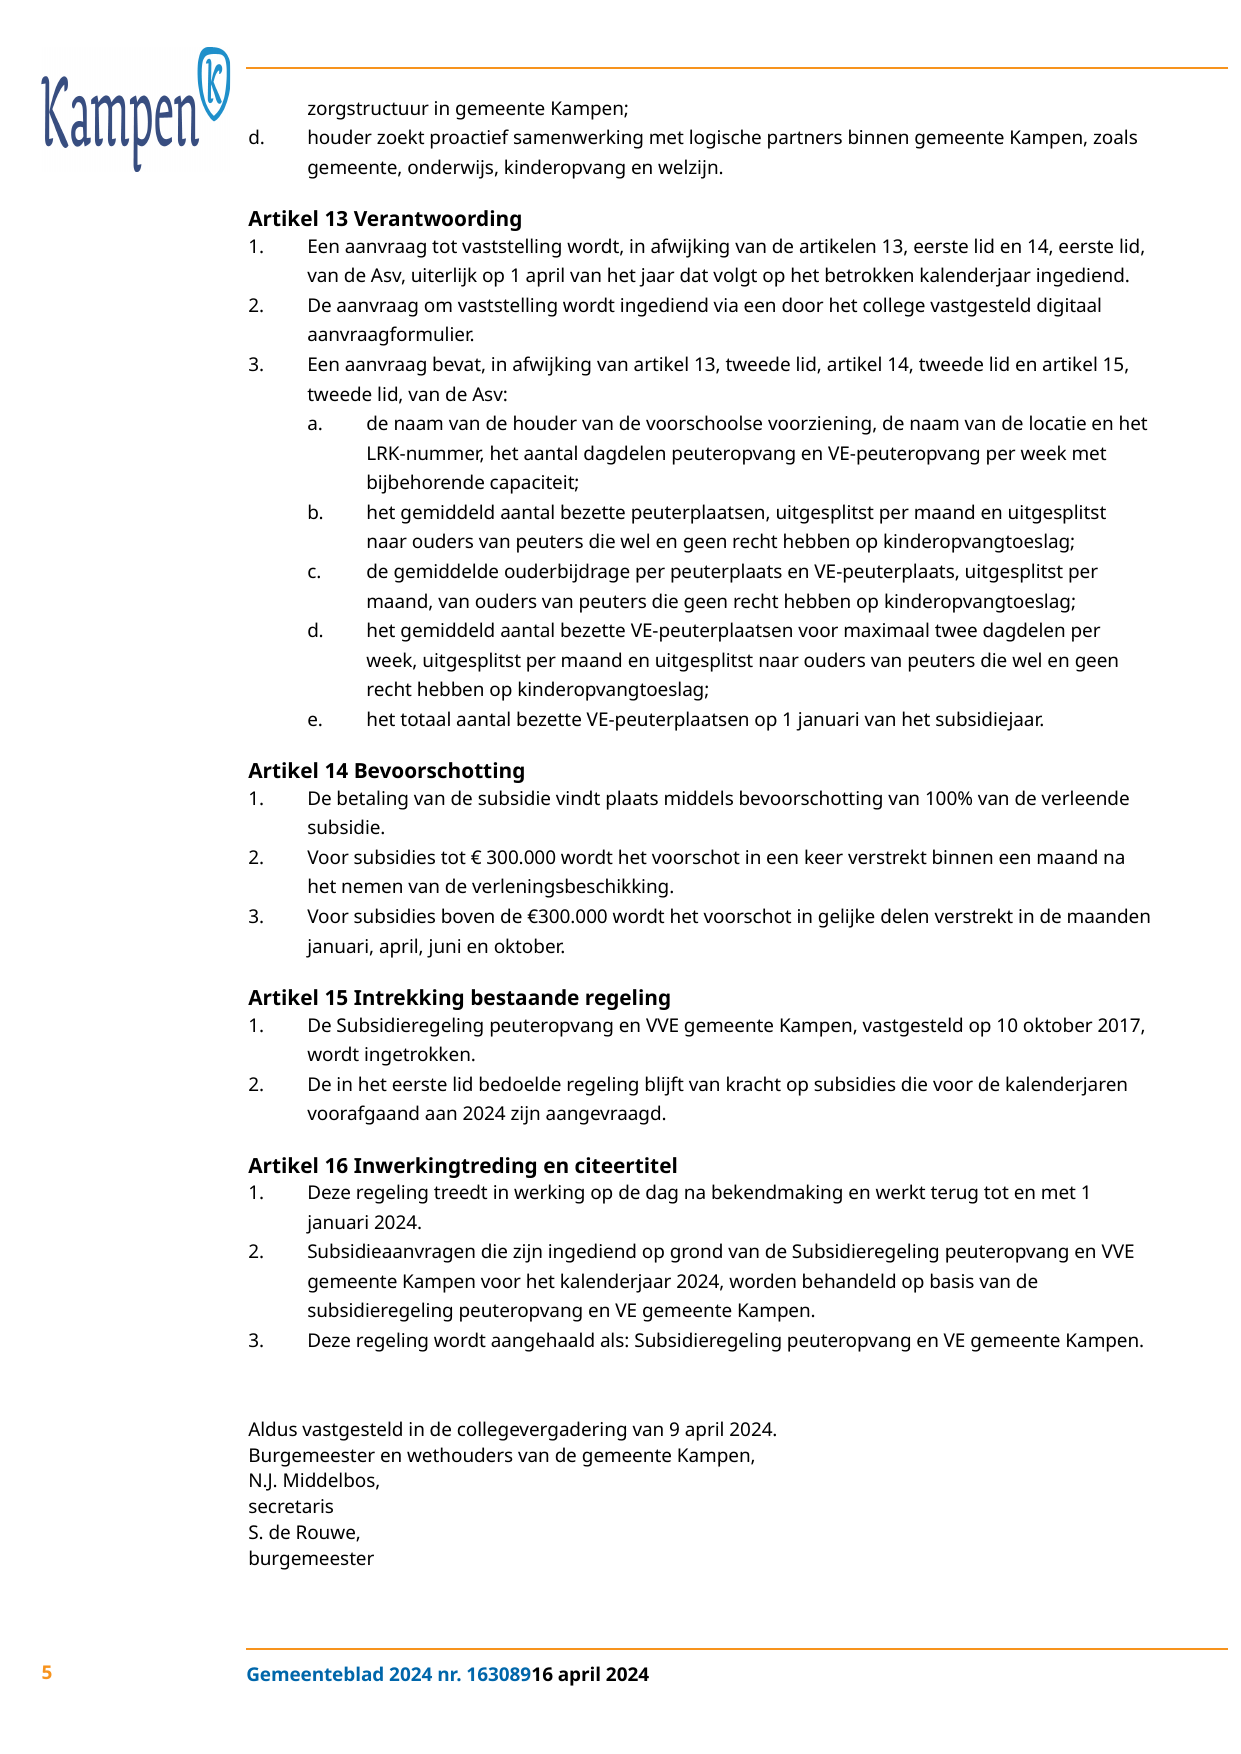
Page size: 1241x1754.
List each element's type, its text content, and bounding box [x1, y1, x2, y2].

list Deze regeling wordt aangehaald als: Subsidieregeling peuteropvang en VE gemeente Kampen. [248, 1327, 1152, 1353]
list houder zoekt proactief samenwerking met logische partners binnen gemeente Kampen, zoals gemeente, onderwijs, kinderopvang en welzijn. [248, 124, 1152, 180]
list De in het eerste lid bedoelde regeling blijft van kracht op subsidies die voor de kalenderjaren voorafgaand aan 2024 zijn aangevraagd. [248, 1071, 1152, 1126]
list het gemiddeld aantal bezette VE-peuterplaatsen voor maximaal twee dagdelen per week, uitgesplitst per maand en uitgesplitst naar ouders van peuters die wel en geen recht hebben op kinderopvangtoeslag; [307, 617, 1152, 702]
list Deze regeling treedt in werking op de dag na bekendmaking en werkt terug tot en met 1 januari 2024. [248, 1179, 1152, 1235]
picture [41, 47, 231, 172]
list Voor subsidies tot € 300.000 wordt het voorschot in een keer verstrekt binnen een maand na het nemen van de verleningsbeschikking. [248, 844, 1152, 899]
text S. de Rouwe, [248, 1519, 1152, 1545]
list de naam van de houder van de voorschoolse voorziening, de naam van de locatie en het LRK-nummer, het aantal dagdelen peuteropvang en VE-peuteropvang per week met bijbehorende capaciteit; [307, 410, 1152, 495]
text burgemeester [248, 1545, 1152, 1570]
text Artikel 14 Bevoorschotting [248, 757, 1152, 785]
text Aldus vastgesteld in de collegevergadering van 9 april 2024. [248, 1416, 1152, 1442]
list Een aanvraag bevat, in afwijking van artikel 13, tweede lid, artikel 14, tweede lid en artikel 15, tweede lid, van de Asv: [248, 351, 1152, 406]
list Voor subsidies boven de €300.000 wordt het voorschot in gelijke delen verstrekt in de maanden januari, april, juni en oktober. [248, 903, 1152, 959]
list zorgstructuur in gemeente Kampen; [248, 95, 1152, 121]
text N.J. Middelbos, [248, 1467, 1152, 1493]
list De betaling van de subsidie vindt plaats middels bevoorschotting van 100% van de verleende subsidie. [248, 785, 1152, 840]
list het gemiddeld aantal bezette peuterplaatsen, uitgesplitst per maand en uitgesplitst naar ouders van peuters die wel en geen recht hebben op kinderopvangtoeslag; [307, 499, 1152, 554]
list de gemiddelde ouderbijdrage per peuterplaats en VE-peuterplaats, uitgesplitst per maand, van ouders van peuters die geen recht hebben op kinderopvangtoeslag; [307, 558, 1152, 613]
list De Subsidieregeling peuteropvang en VVE gemeente Kampen, vastgesteld op 10 oktober 2017, wordt ingetrokken. [248, 1012, 1152, 1067]
text secretaris [248, 1493, 1152, 1519]
list Een aanvraag tot vaststelling wordt, in afwijking van de artikelen 13, eerste lid en 14, eerste lid, van de Asv, uiterlijk op 1 april van het jaar dat volgt op het betrokken kalenderjaar ingediend. [248, 233, 1152, 288]
text Artikel 13 Verantwoording [248, 204, 1152, 233]
list Subsidieaanvragen die zijn ingediend op grond van de Subsidieregeling peuteropvang en VVE gemeente Kampen voor het kalenderjaar 2024, worden behandeld op basis van de subsidieregeling peuteropvang en VE gemeente Kampen. [248, 1238, 1152, 1323]
list het totaal aantal bezette VE-peuterplaatsen op 1 januari van het subsidiejaar. [307, 706, 1152, 732]
text Artikel 15 Intrekking bestaande regeling [248, 983, 1152, 1012]
list De aanvraag om vaststelling wordt ingediend via een door het college vastgesteld digitaal aanvraagformulier. [248, 292, 1152, 347]
text Burgemeester en wethouders van de gemeente Kampen, [248, 1442, 1152, 1467]
text Artikel 16 Inwerkingtreding en citeertitel [248, 1151, 1152, 1179]
